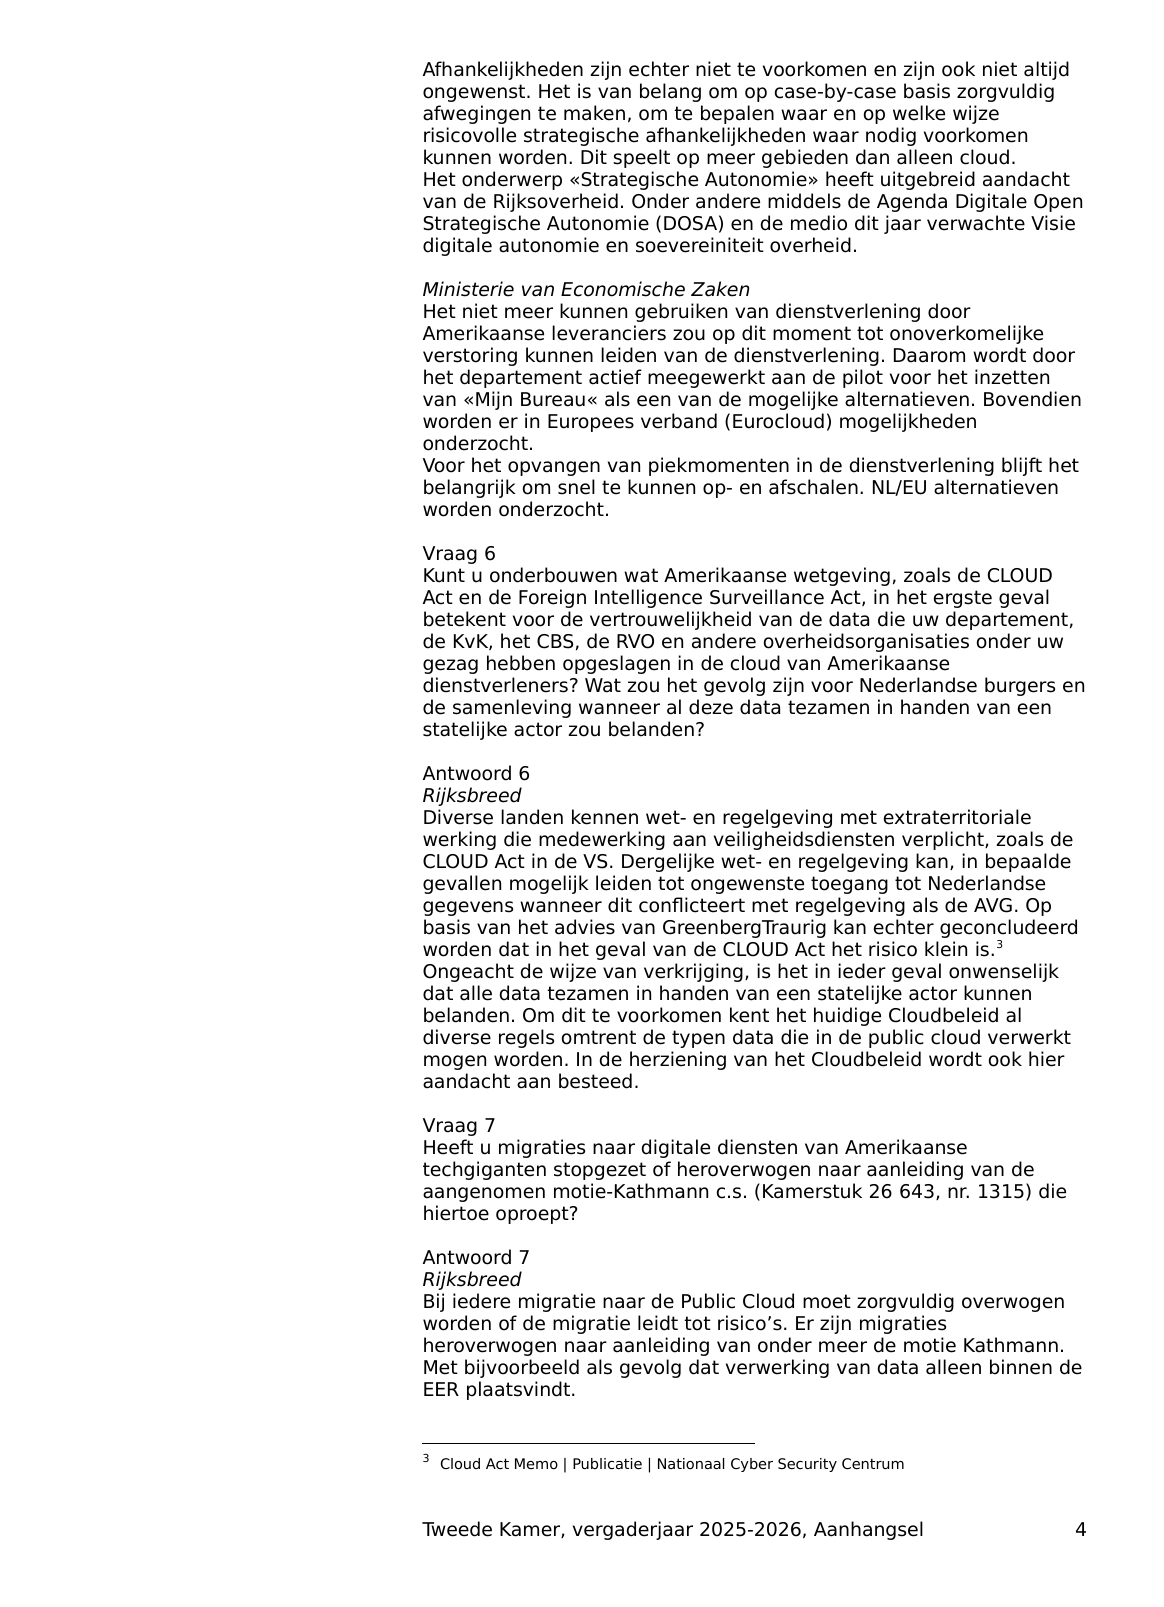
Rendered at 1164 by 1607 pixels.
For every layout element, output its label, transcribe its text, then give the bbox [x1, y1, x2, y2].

text Ongeacht de wijze van verkrijging, is het in ieder geval onwenselijk dat alle data tezamen in handen van een statelijke actor kunnen belanden. Om dit te voorkomen kent het huidige Cloudbeleid al diverse regels omtrent de typen data die in de public cloud verwerkt mogen worden. In de herziening van het Cloudbeleid wordt ook hier aandacht aan besteed. [422, 961, 1087, 1093]
text Vraag 7 [422, 1115, 1087, 1137]
text Rijksbreed [422, 785, 1087, 807]
text Cloud Act Memo | Publicatie | Nationaal Cyber Security Centrum [422, 1452, 1087, 1474]
text Voor het opvangen van piekmomenten in de dienstverlening blijft het belangrijk om snel te kunnen op- en afschalen. NL/EU alternatieven worden onderzocht. [422, 455, 1087, 521]
text Het onderwerp «Strategische Autonomie» heeft uitgebreid aandacht van de Rijksoverheid. Onder andere middels de Agenda Digitale Open Strategische Autonomie (DOSA) en de medio dit jaar verwachte Visie digitale autonomie en soevereiniteit overheid. [422, 169, 1087, 257]
text Antwoord 6 [422, 763, 1087, 785]
text Ministerie van Economische Zaken [422, 279, 1087, 301]
text Antwoord 7 [422, 1247, 1087, 1269]
text Diverse landen kennen wet- en regelgeving met extraterritoriale werking die medewerking aan veiligheidsdiensten verplicht, zoals de CLOUD Act in de VS. Dergelijke wet- en regelgeving kan, in bepaalde gevallen mogelijk leiden tot ongewenste toegang tot Nederlandse gegevens wanneer dit conflicteert met regelgeving als de AVG. Op basis van het advies van GreenbergTraurig kan echter geconcludeerd worden dat in het geval van de CLOUD Act het risico klein is. [422, 807, 1087, 961]
text Het niet meer kunnen gebruiken van dienstverlening door Amerikaanse leveranciers zou op dit moment tot onoverkomelijke verstoring kunnen leiden van de dienstverlening. Daarom wordt door het departement actief meegewerkt aan de pilot voor het inzetten van «Mijn Bureau« als een van de mogelijke alternatieven. Bovendien worden er in Europees verband (Eurocloud) mogelijkheden onderzocht. [422, 301, 1087, 455]
text Vraag 6 [422, 543, 1087, 565]
text Kunt u onderbouwen wat Amerikaanse wetgeving, zoals de CLOUD Act en de Foreign Intelligence Surveillance Act, in het ergste geval betekent voor de vertrouwelijkheid van de data die uw departement, de KvK, het CBS, de RVO en andere overheidsorganisaties onder uw gezag hebben opgeslagen in de cloud van Amerikaanse dienstverleners? Wat zou het gevolg zijn voor Nederlandse burgers en de samenleving wanneer al deze data tezamen in handen van een statelijke actor zou belanden? [422, 565, 1087, 741]
text Bij iedere migratie naar de Public Cloud moet zorgvuldig overwogen worden of de migratie leidt tot risico’s. Er zijn migraties heroverwogen naar aanleiding van onder meer de motie Kathmann. Met bijvoorbeeld als gevolg dat verwerking van data alleen binnen de EER plaatsvindt. [422, 1291, 1087, 1401]
text Rijksbreed [422, 1269, 1087, 1291]
text Afhankelijkheden zijn echter niet te voorkomen en zijn ook niet altijd ongewenst. Het is van belang om op case-by-case basis zorgvuldig afwegingen te maken, om te bepalen waar en op welke wijze risicovolle strategische afhankelijkheden waar nodig voorkomen kunnen worden. Dit speelt op meer gebieden dan alleen cloud. [422, 59, 1087, 169]
text Heeft u migraties naar digitale diensten van Amerikaanse techgiganten stopgezet of heroverwogen naar aanleiding van de aangenomen motie-Kathmann c.s. (Kamerstuk 26 643, nr. 1315) die hiertoe oproept? [422, 1137, 1087, 1225]
